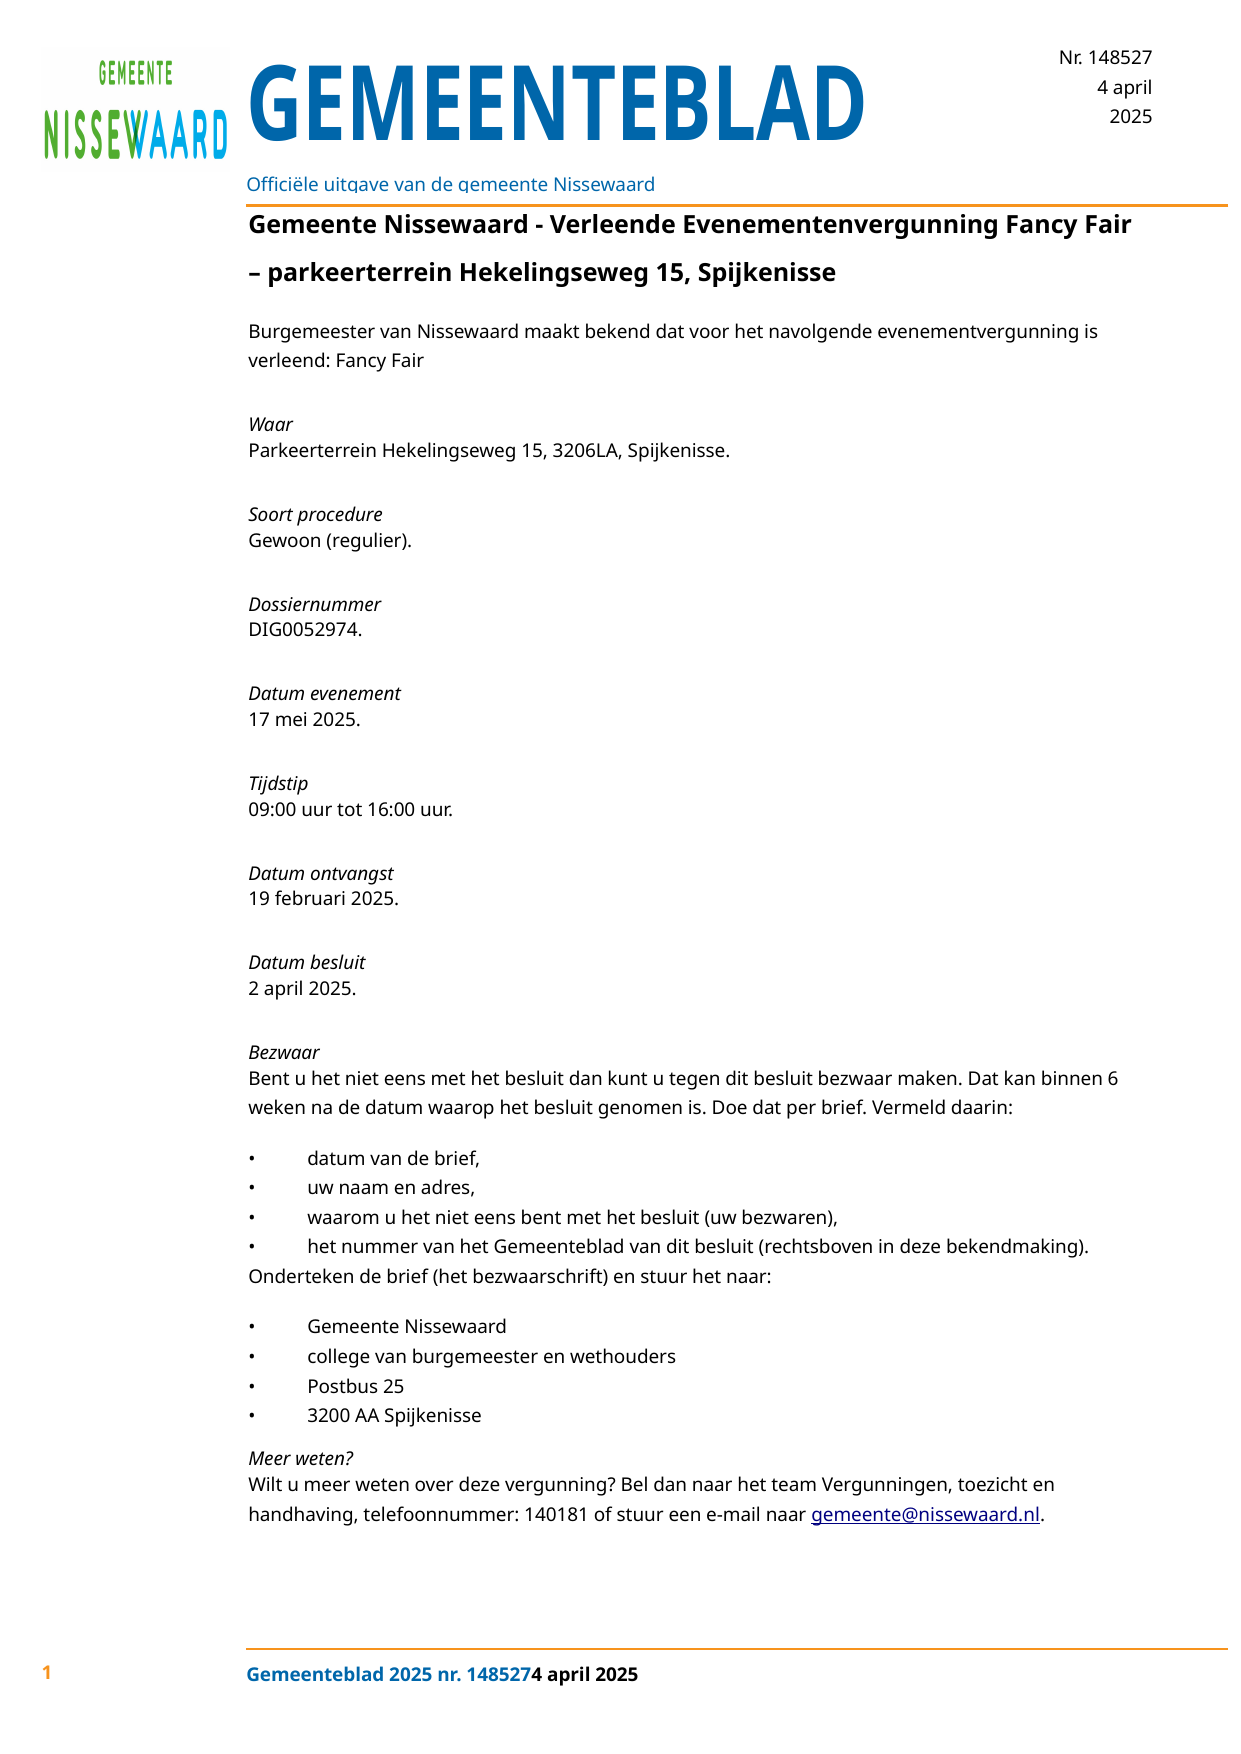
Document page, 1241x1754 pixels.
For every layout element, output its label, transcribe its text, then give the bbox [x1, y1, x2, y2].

text Datum ontvangst [248, 860, 1152, 886]
text Onderteken de brief (het bezwaarschrift) en stuur het naar: [248, 1263, 1152, 1289]
text Meer weten? [248, 1446, 1152, 1471]
text Soort procedure [248, 501, 1152, 527]
picture [41, 47, 231, 172]
text 2 april 2025. [248, 975, 1152, 1001]
text Dossiernummer [248, 591, 1152, 617]
text Gewoon (regulier). [248, 527, 1152, 553]
list datum van de brief, [248, 1145, 1152, 1171]
text Tijdstip [248, 770, 1152, 796]
list 3200 AA Spijkenisse [248, 1402, 1152, 1428]
text Bent u het niet eens met het besluit dan kunt u tegen dit besluit bezwaar maken. Dat kan binnen 6 weken na de datum waarop het besluit genomen is. Doe dat per brief. Vermeld daarin: [248, 1065, 1152, 1120]
list het nummer van het Gemeenteblad van dit besluit (rechtsboven in deze bekendmaking). [248, 1234, 1152, 1259]
list Postbus 25 [248, 1373, 1152, 1399]
text Burgemeester van Nissewaard maakt bekend dat voor het navolgende evenementvergunning is verleend: Fancy Fair [248, 318, 1152, 373]
text DIG0052974. [248, 617, 1152, 642]
text Waar [248, 411, 1152, 437]
text 19 februari 2025. [248, 886, 1152, 911]
text Gemeente Nissewaard - Verleende Evenementenvergunning Fancy Fair – parkeerterrein Hekelingseweg 15, Spijkenisse [248, 207, 1152, 288]
text 17 mei 2025. [248, 706, 1152, 732]
list college van burgemeester en wethouders [248, 1343, 1152, 1369]
list uw naam en adres, [248, 1174, 1152, 1200]
text Datum besluit [248, 949, 1152, 975]
list waarom u het niet eens bent met het besluit (uw bezwaren), [248, 1204, 1152, 1230]
text 09:00 uur tot 16:00 uur. [248, 796, 1152, 822]
text Bezwaar [248, 1039, 1152, 1065]
text Wilt u meer weten over deze vergunning? Bel dan naar het team Vergunningen, toezicht en handhaving, telefoonnummer: 140181 of stuur een e-mail naar gemeente@nissewaard.nl. [248, 1471, 1152, 1527]
text Parkeerterrein Hekelingseweg 15, 3206LA, Spijkenisse. [248, 437, 1152, 463]
text Datum evenement [248, 681, 1152, 706]
list Gemeente Nissewaard [248, 1314, 1152, 1339]
